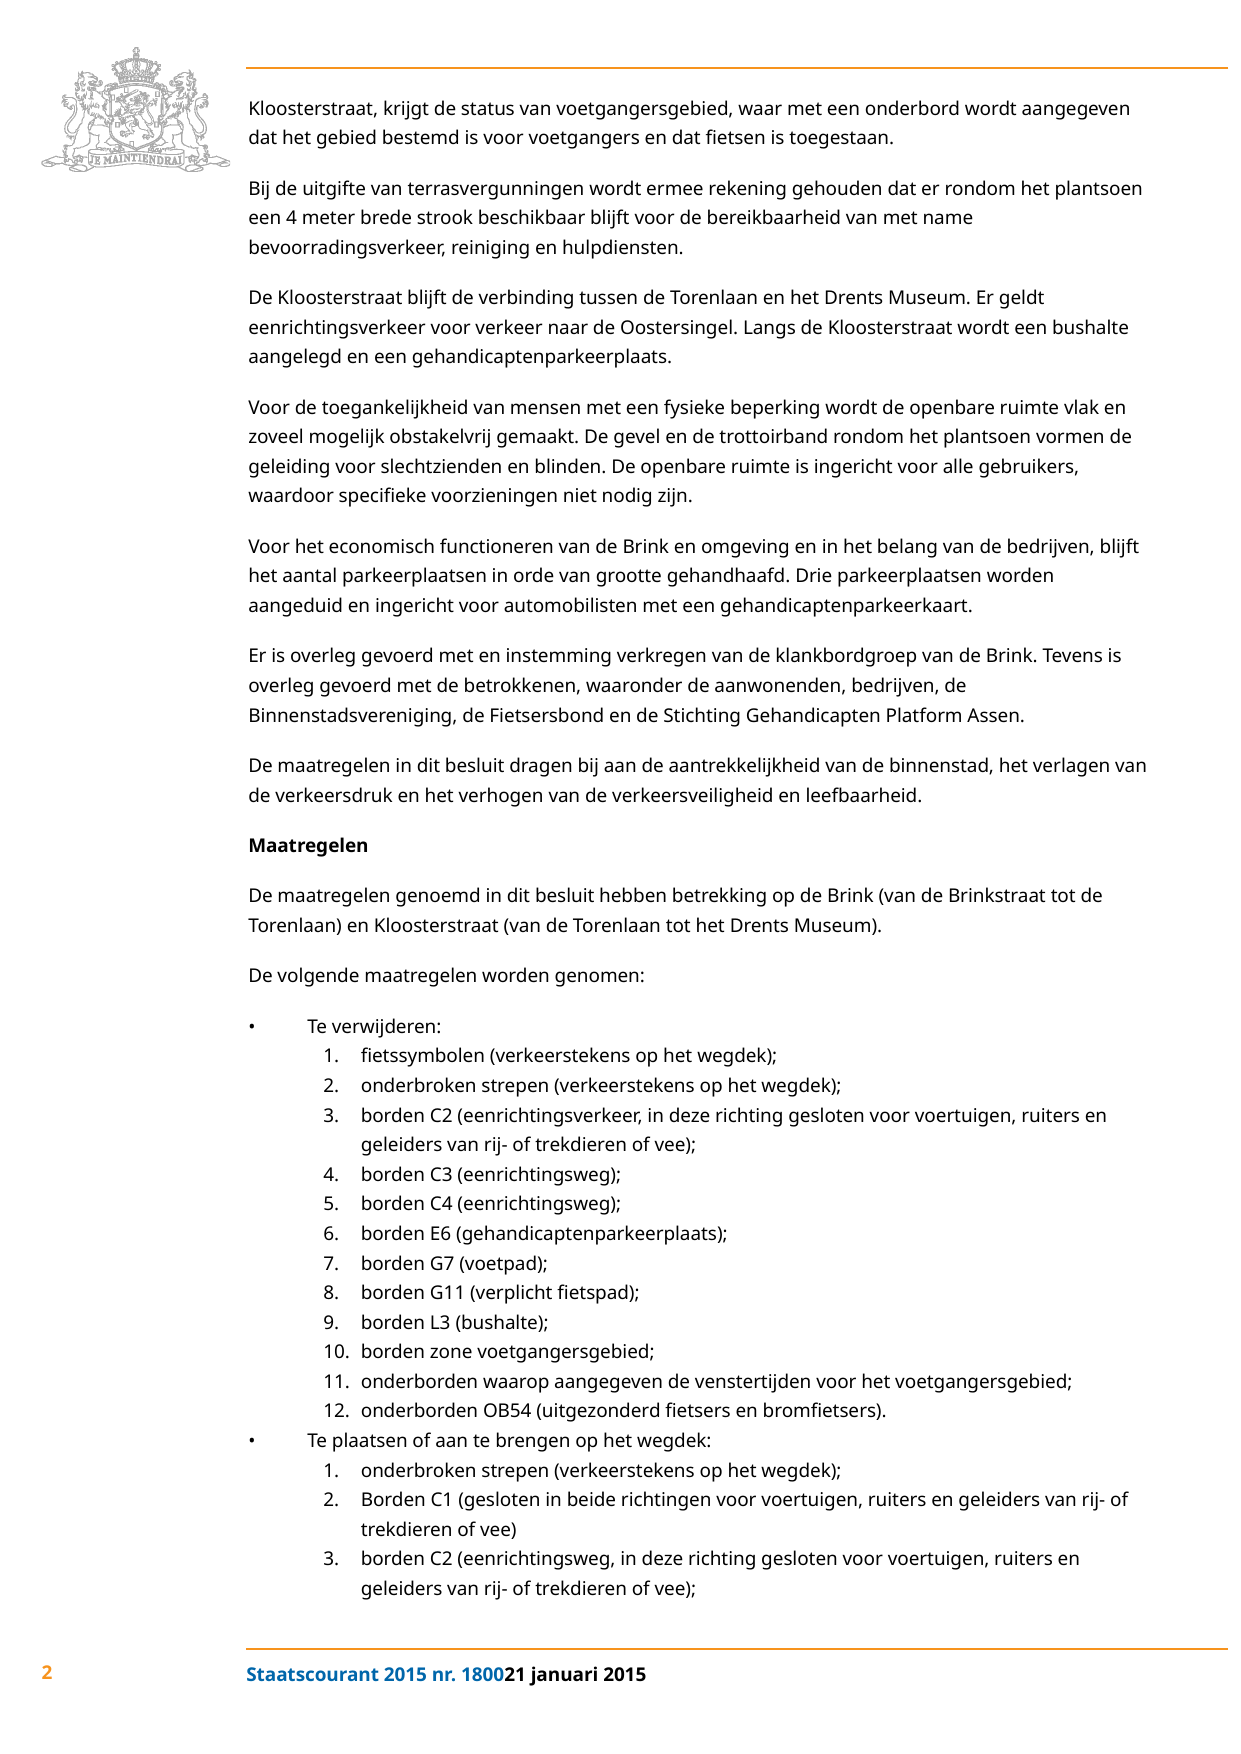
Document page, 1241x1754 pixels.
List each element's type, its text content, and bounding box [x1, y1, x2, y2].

text De Kloosterstraat blijft de verbinding tussen de Torenlaan en het Drents Museum. Er geldt eenrichtingsverkeer voor verkeer naar de Oostersingel. Langs de Kloosterstraat wordt een bushalte aangelegd en een gehandicaptenparkeerplaats. [248, 284, 1152, 369]
text De volgende maatregelen worden genomen: [248, 963, 1152, 988]
list fietssymbolen (verkeerstekens op het wegdek); [323, 1043, 1152, 1068]
list borden C3 (eenrichtingsweg); [323, 1161, 1152, 1187]
text Voor het economisch functioneren van de Brink en omgeving en in het belang van de bedrijven, blijft het aantal parkeerplaatsen in orde van grootte gehandhaafd. Drie parkeerplaatsen worden aangeduid en ingericht voor automobilisten met een gehandicaptenparkeerkaart. [248, 533, 1152, 618]
text Bij de uitgifte van terrasvergunningen wordt ermee rekening gehouden dat er rondom het plantsoen een 4 meter brede strook beschikbaar blijft voor de bereikbaarheid van met name bevoorradingsverkeer, reiniging en hulpdiensten. [248, 175, 1152, 260]
text De maatregelen in dit besluit dragen bij aan de aantrekkelijkheid van de binnenstad, het verlagen van de verkeersdruk en het verhogen van de verkeersveiligheid en leefbaarheid. [248, 752, 1152, 808]
text Er is overleg gevoerd met en instemming verkregen van de klankbordgroep van de Brink. Tevens is overleg gevoerd met de betrokkenen, waaronder de aanwonenden, bedrijven, de Binnenstadsvereniging, de Fietsersbond en de Stichting Gehandicapten Platform Assen. [248, 643, 1152, 728]
list borden zone voetgangersgebied; [323, 1338, 1152, 1364]
list borden C2 (eenrichtingsverkeer, in deze richting gesloten voor voertuigen, ruiters en geleiders van rij- of trekdieren of vee); [323, 1102, 1152, 1157]
list borden L3 (bushalte); [323, 1309, 1152, 1335]
list borden C2 (eenrichtingsweg, in deze richting gesloten voor voertuigen, ruiters en geleiders van rij- of trekdieren of vee); [323, 1546, 1152, 1601]
text Voor de toegankelijkheid van mensen met een fysieke beperking wordt de openbare ruimte vlak en zoveel mogelijk obstakelvrij gemaakt. De gevel en de trottoirband rondom het plantsoen vormen de geleiding voor slechtzienden en blinden. De openbare ruimte is ingericht voor alle gebruikers, waardoor specifieke voorzieningen niet nodig zijn. [248, 394, 1152, 508]
list onderborden OB54 (uitgezonderd fietsers en bromfietsers). [323, 1398, 1152, 1423]
text Maatregelen [248, 832, 1152, 858]
list borden C4 (eenrichtingsweg); [323, 1191, 1152, 1216]
list onderbroken strepen (verkeerstekens op het wegdek); [323, 1457, 1152, 1483]
text Kloosterstraat, krijgt de status van voetgangersgebied, waar met een onderbord wordt aangegeven dat het gebied bestemd is voor voetgangers en dat fietsen is toegestaan. [248, 95, 1152, 150]
list onderborden waarop aangegeven de venstertijden voor het voetgangersgebied; [323, 1368, 1152, 1394]
picture [41, 47, 231, 172]
list Te verwijderen: [248, 1013, 1152, 1039]
list borden G7 (voetpad); [323, 1250, 1152, 1276]
list Te plaatsen of aan te brengen op het wegdek: [248, 1427, 1152, 1453]
list borden G11 (verplicht fietspad); [323, 1279, 1152, 1305]
list borden E6 (gehandicaptenparkeerplaats); [323, 1220, 1152, 1246]
list onderbroken strepen (verkeerstekens op het wegdek); [323, 1072, 1152, 1098]
list Borden C1 (gesloten in beide richtingen voor voertuigen, ruiters en geleiders van rij- of trekdieren of vee) [323, 1486, 1152, 1542]
text De maatregelen genoemd in dit besluit hebben betrekking op de Brink (van de Brinkstraat tot de Torenlaan) en Kloosterstraat (van de Torenlaan tot het Drents Museum). [248, 883, 1152, 938]
